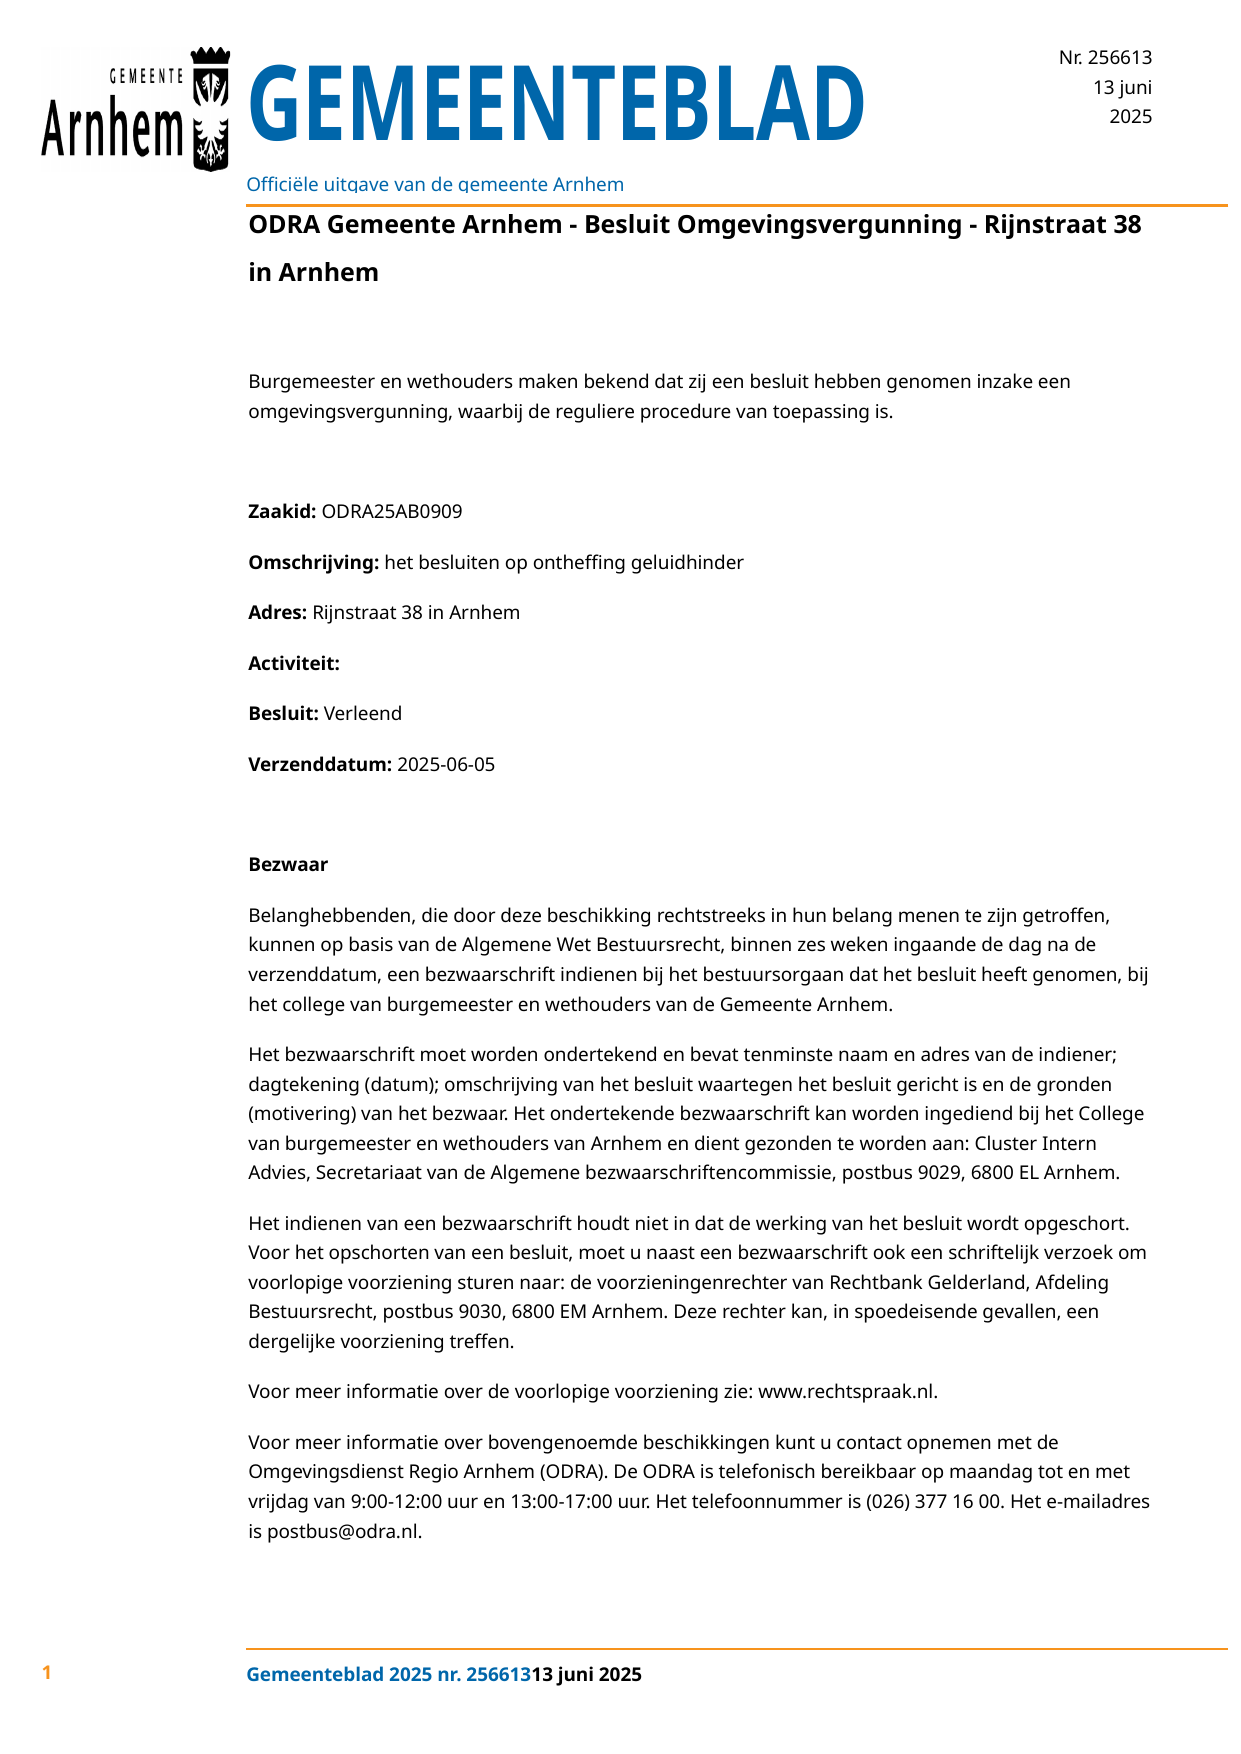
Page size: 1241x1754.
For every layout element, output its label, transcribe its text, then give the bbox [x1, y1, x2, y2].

picture [41, 47, 231, 172]
text Verzenddatum: 2025-06-05 [248, 751, 1152, 777]
text Activiteit: [248, 650, 1152, 676]
text Burgemeester en wethouders maken bekend dat zij een besluit hebben genomen inzake een omgevingsvergunning, waarbij de reguliere procedure van toepassing is. [248, 368, 1152, 424]
text Omschrijving: het besluiten op ontheffing geluidhinder [248, 549, 1152, 575]
text Voor meer informatie over de voorlopige voorziening zie: www.rechtspraak.nl. [248, 1379, 1152, 1404]
text Bezwaar [248, 852, 1152, 877]
text Besluit: Verleend [248, 700, 1152, 726]
text Het bezwaarschrift moet worden ondertekend en bevat tenminste naam en adres van de indiener; dagtekening (datum); omschrijving van het besluit waartegen het besluit gericht is en de gronden (motivering) van het bezwaar. Het ondertekende bezwaarschrift kan worden ingediend bij het College van burgemeester en wethouders van Arnhem en dient gezonden te worden aan: Cluster Intern Advies, Secretariaat van de Algemene bezwaarschriftencommissie, postbus 9029, 6800 EL Arnhem. [248, 1041, 1152, 1185]
text Adres: Rijnstraat 38 in Arnhem [248, 599, 1152, 625]
text Het indienen van een bezwaarschrift houdt niet in dat de werking van het besluit wordt opgeschort. Voor het opschorten van een besluit, moet u naast een bezwaarschrift ook een schriftelijk verzoek om voorlopige voorziening sturen naar: de voorzieningenrechter van Rechtbank Gelderland, Afdeling Bestuursrecht, postbus 9030, 6800 EM Arnhem. Deze rechter kan, in spoedeisende gevallen, een dergelijke voorziening treffen. [248, 1210, 1152, 1354]
text Voor meer informatie over bovengenoemde beschikkingen kunt u contact opnemen met de Omgevingsdienst Regio Arnhem (ODRA). De ODRA is telefonisch bereikbaar op maandag tot en met vrijdag van 9:00-12:00 uur en 13:00-17:00 uur. Het telefoonnummer is (026) 377 16 00. Het e-mailadres is postbus@odra.nl. [248, 1429, 1152, 1544]
text Zaakid: ODRA25AB0909 [248, 499, 1152, 524]
text ODRA Gemeente Arnhem - Besluit Omgevingsvergunning - Rijnstraat 38 in Arnhem [248, 207, 1152, 288]
text Belanghebbenden, die door deze beschikking rechtstreeks in hun belang menen te zijn getroffen, kunnen op basis van de Algemene Wet Bestuursrecht, binnen zes weken ingaande de dag na de verzenddatum, een bezwaarschrift indienen bij het bestuursorgaan dat het besluit heeft genomen, bij het college van burgemeester en wethouders van de Gemeente Arnhem. [248, 902, 1152, 1017]
